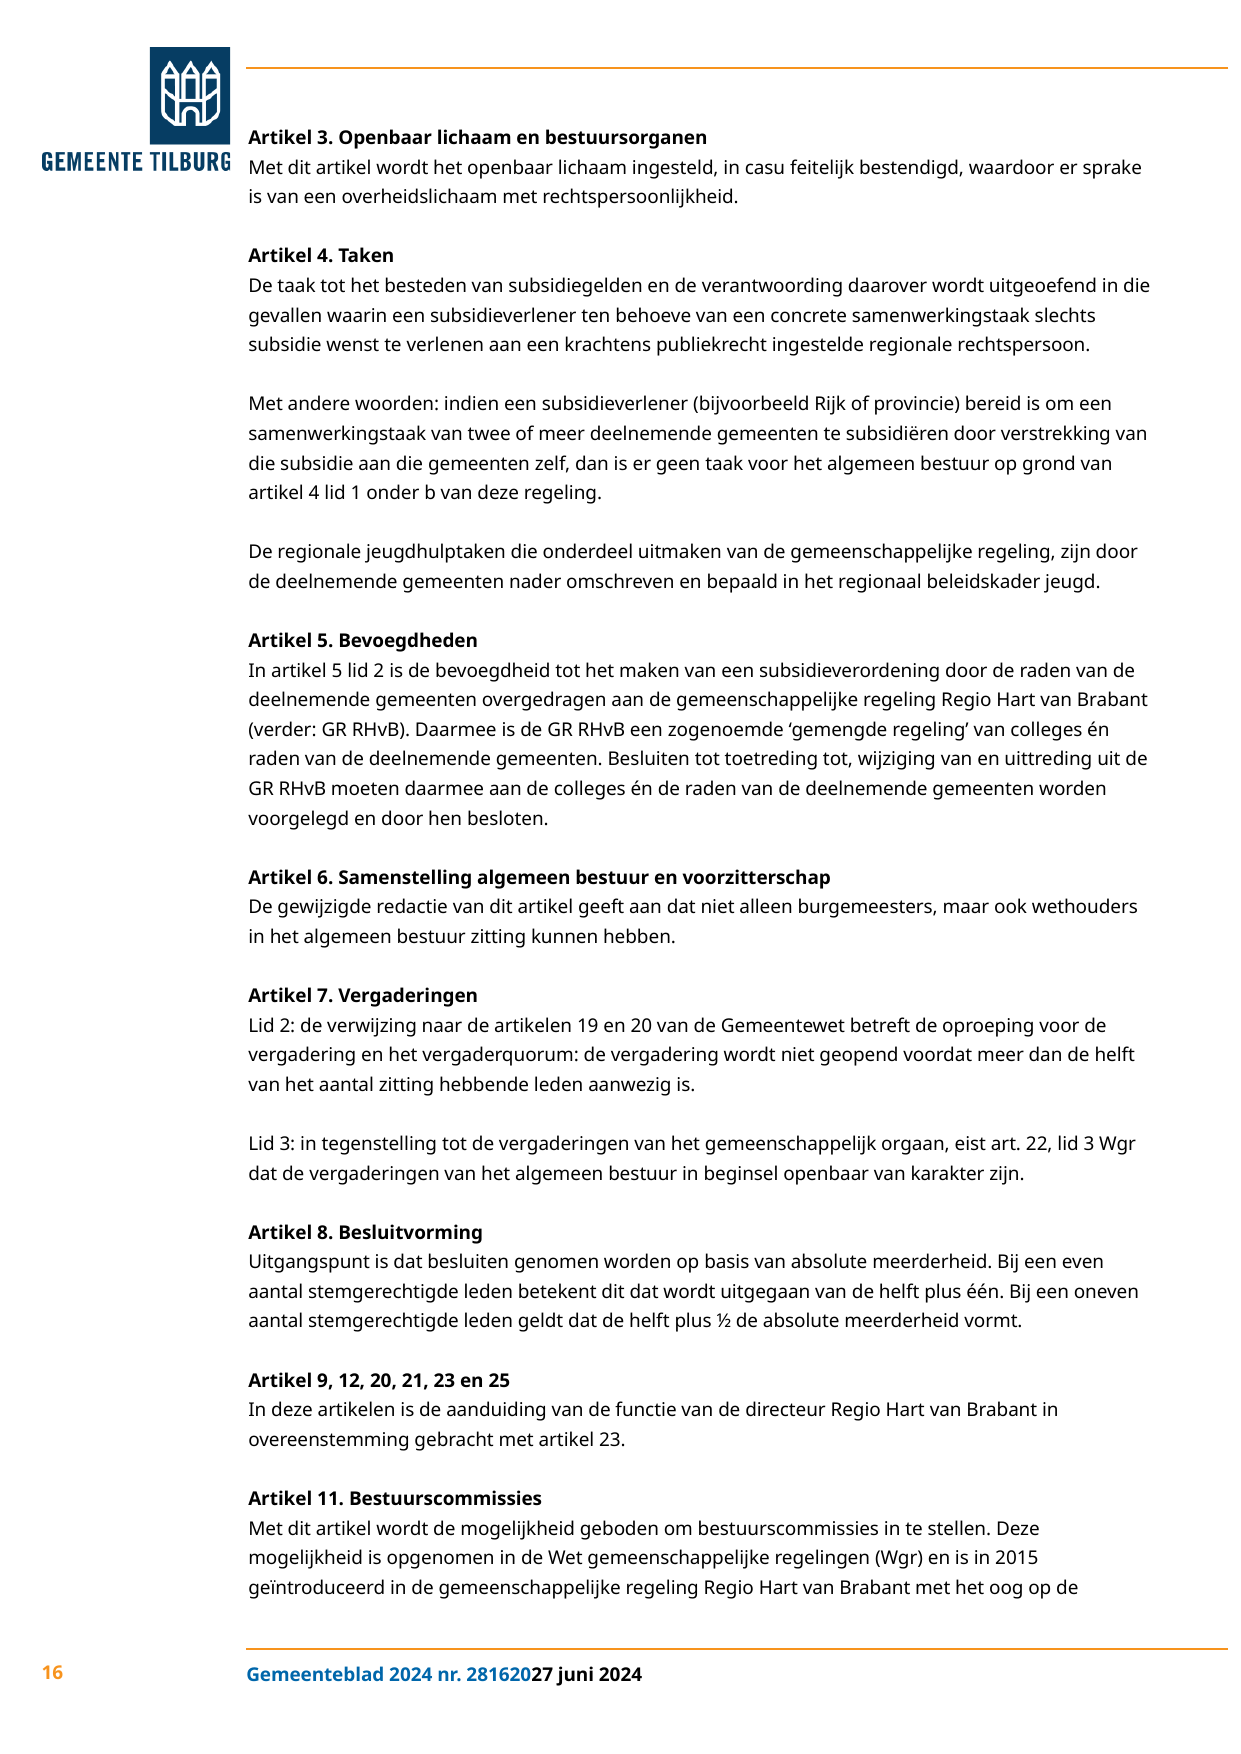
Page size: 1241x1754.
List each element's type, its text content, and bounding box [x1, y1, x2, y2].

text Met dit artikel wordt de mogelijkheid geboden om bestuurscommissies in te stellen. Deze mogelijkheid is opgenomen in de Wet gemeenschappelijke regelingen (Wgr) en is in 2015 geïntroduceerd in de gemeenschappelijke regeling Regio Hart van Brabant met het oog op de [248, 1515, 1152, 1600]
text Artikel 7. Vergaderingen [248, 982, 1152, 1008]
text Met andere woorden: indien een subsidieverlener (bijvoorbeeld Rijk of provincie) bereid is om een samenwerkingstaak van twee of meer deelnemende gemeenten te subsidiëren door verstrekking van die subsidie aan die gemeenten zelf, dan is er geen taak voor het algemeen bestuur op grond van artikel 4 lid 1 onder b van deze regeling. [248, 391, 1152, 505]
text De regionale jeugdhulptaken die onderdeel uitmaken van de gemeenschappelijke regeling, zijn door de deelnemende gemeenten nader omschreven en bepaald in het regionaal beleidskader jeugd. [248, 538, 1152, 594]
text Artikel 11. Bestuurscommissies [248, 1485, 1152, 1511]
text De taak tot het besteden van subsidiegelden en de verantwoording daarover wordt uitgeoefend in die gevallen waarin een subsidieverlener ten behoeve van een concrete samenwerkingstaak slechts subsidie wenst te verlenen aan een krachtens publiekrecht ingestelde regionale rechtspersoon. [248, 272, 1152, 357]
text Artikel 8. Besluitvorming [248, 1219, 1152, 1245]
text Artikel 4. Taken [248, 243, 1152, 268]
text Met dit artikel wordt het openbaar lichaam ingesteld, in casu feitelijk bestendigd, waardoor er sprake is van een overheidslichaam met rechtspersoonlijkheid. [248, 154, 1152, 209]
text Artikel 6. Samenstelling algemeen bestuur en voorzitterschap [248, 864, 1152, 890]
text De gewijzigde redactie van dit artikel geeft aan dat niet alleen burgemeesters, maar ook wethouders in het algemeen bestuur zitting kunnen hebben. [248, 893, 1152, 949]
text Artikel 3. Openbaar lichaam en bestuursorganen [248, 124, 1152, 150]
text Artikel 9, 12, 20, 21, 23 en 25 [248, 1367, 1152, 1393]
picture [41, 47, 231, 172]
text Lid 2: de verwijzing naar de artikelen 19 en 20 van de Gemeentewet betreft de oproeping voor de vergadering en het vergaderquorum: de vergadering wordt niet geopend voordat meer dan de helft van het aantal zitting hebbende leden aanwezig is. [248, 1012, 1152, 1097]
text Artikel 5. Bevoegdheden [248, 627, 1152, 653]
text In deze artikelen is de aanduiding van de functie van de directeur Regio Hart van Brabant in overeenstemming gebracht met artikel 23. [248, 1396, 1152, 1452]
text In artikel 5 lid 2 is de bevoegdheid tot het maken van een subsidieverordening door de raden van de deelnemende gemeenten overgedragen aan de gemeenschappelijke regeling Regio Hart van Brabant (verder: GR RHvB). Daarmee is de GR RHvB een zogenoemde ‘gemengde regeling’ van colleges én raden van de deelnemende gemeenten. Besluiten tot toetreding tot, wijziging van en uittreding uit de GR RHvB moeten daarmee aan de colleges én de raden van de deelnemende gemeenten worden voorgelegd en door hen besloten. [248, 657, 1152, 831]
text Uitgangspunt is dat besluiten genomen worden op basis van absolute meerderheid. Bij een even aantal stemgerechtigde leden betekent dit dat wordt uitgegaan van de helft plus één. Bij een oneven aantal stemgerechtigde leden geldt dat de helft plus ½ de absolute meerderheid vormt. [248, 1248, 1152, 1333]
text Lid 3: in tegenstelling tot de vergaderingen van het gemeenschappelijk orgaan, eist art. 22, lid 3 Wgr dat de vergaderingen van het algemeen bestuur in beginsel openbaar van karakter zijn. [248, 1130, 1152, 1186]
